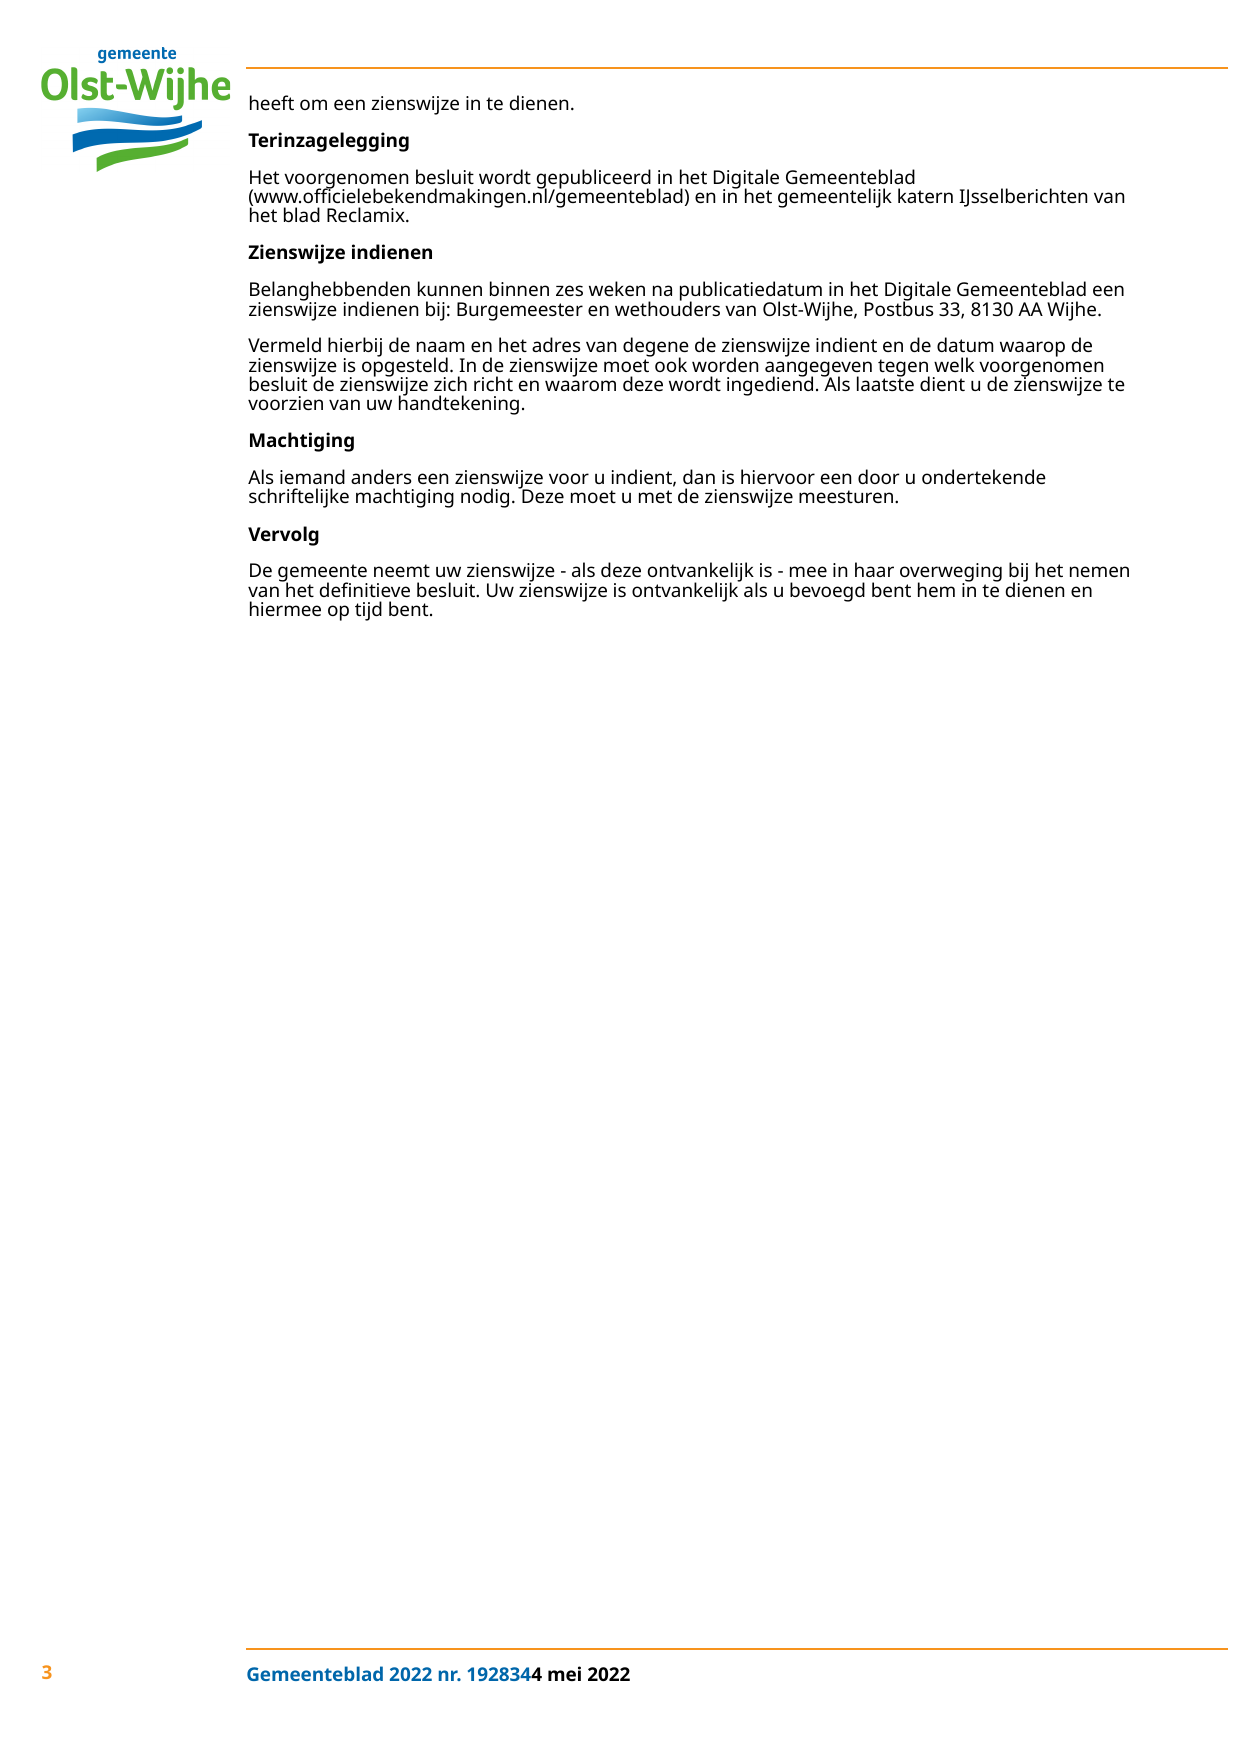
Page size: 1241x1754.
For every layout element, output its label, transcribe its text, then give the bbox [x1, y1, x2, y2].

text Het voorgenomen besluit wordt gepubliceerd in het Digitale Gemeenteblad (www.officielebekendmakingen.nl/gemeenteblad) en in het gemeentelijk katern IJsselberichten van het blad Reclamix. [248, 169, 1152, 227]
text Belanghebbenden kunnen binnen zes weken na publicatiedatum in het Digitale Gemeenteblad een zienswijze indienen bij: Burgemeester en wethouders van Olst-Wijhe, Postbus 33, 8130 AA Wijhe. [248, 281, 1152, 320]
text Vermeld hierbij de naam en het adres van degene de zienswijze indient en de datum waarop de zienswijze is opgesteld. In de zienswijze moet ook worden aangegeven tegen welk voorgenomen besluit de zienswijze zich richt en waarom deze wordt ingediend. Als laatste dient u de zienswijze te voorzien van uw handtekening. [248, 337, 1152, 414]
text De gemeente neemt uw zienswijze - als deze ontvankelijk is - mee in haar overweging bij het nemen van het definitieve besluit. Uw zienswijze is ontvankelijk als u bevoegd bent hem in te dienen en hiermee op tijd bent. [248, 562, 1152, 620]
text Vervolg [248, 526, 1152, 545]
picture [41, 47, 231, 172]
text Machtiging [248, 432, 1152, 452]
text Zienswijze indienen [248, 244, 1152, 263]
text Als iemand anders een zienswijze voor u indient, dan is hiervoor een door u ondertekende schriftelijke machtiging nodig. Deze moet u met de zienswijze meesturen. [248, 469, 1152, 508]
text heeft om een zienswijze in te dienen. [248, 95, 1152, 114]
text Terinzagelegging [248, 132, 1152, 151]
